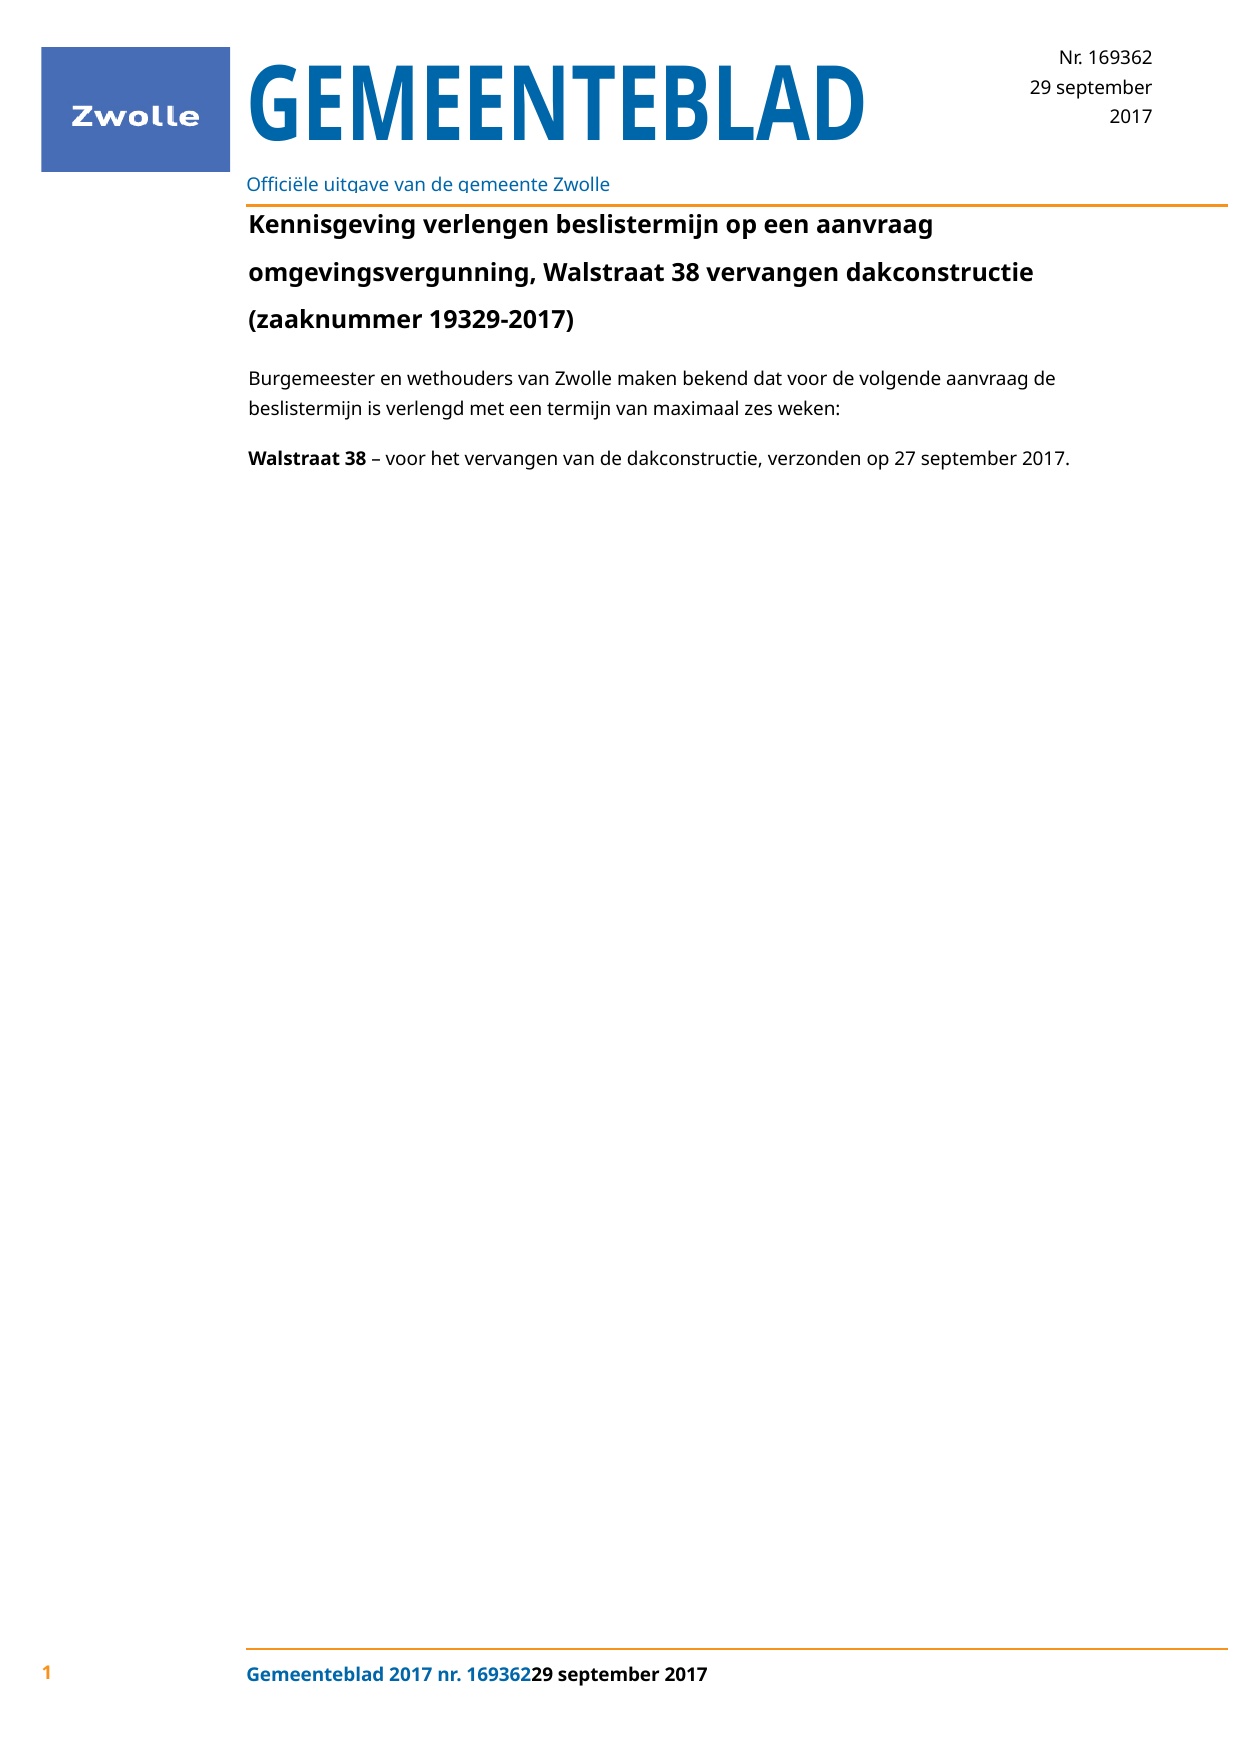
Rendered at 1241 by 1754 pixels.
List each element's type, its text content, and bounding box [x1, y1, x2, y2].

picture [41, 47, 231, 172]
text Burgemeester en wethouders van Zwolle maken bekend dat voor de volgende aanvraag de beslistermijn is verlengd met een termijn van maximaal zes weken: [248, 366, 1152, 421]
text Walstraat 38 – voor het vervangen van de dakconstructie, verzonden op 27 september 2017. [248, 446, 1152, 471]
text Kennisgeving verlengen beslistermijn op een aanvraag omgevingsvergunning, Walstraat 38 vervangen dakconstructie (zaaknummer 19329-2017) [248, 207, 1152, 336]
